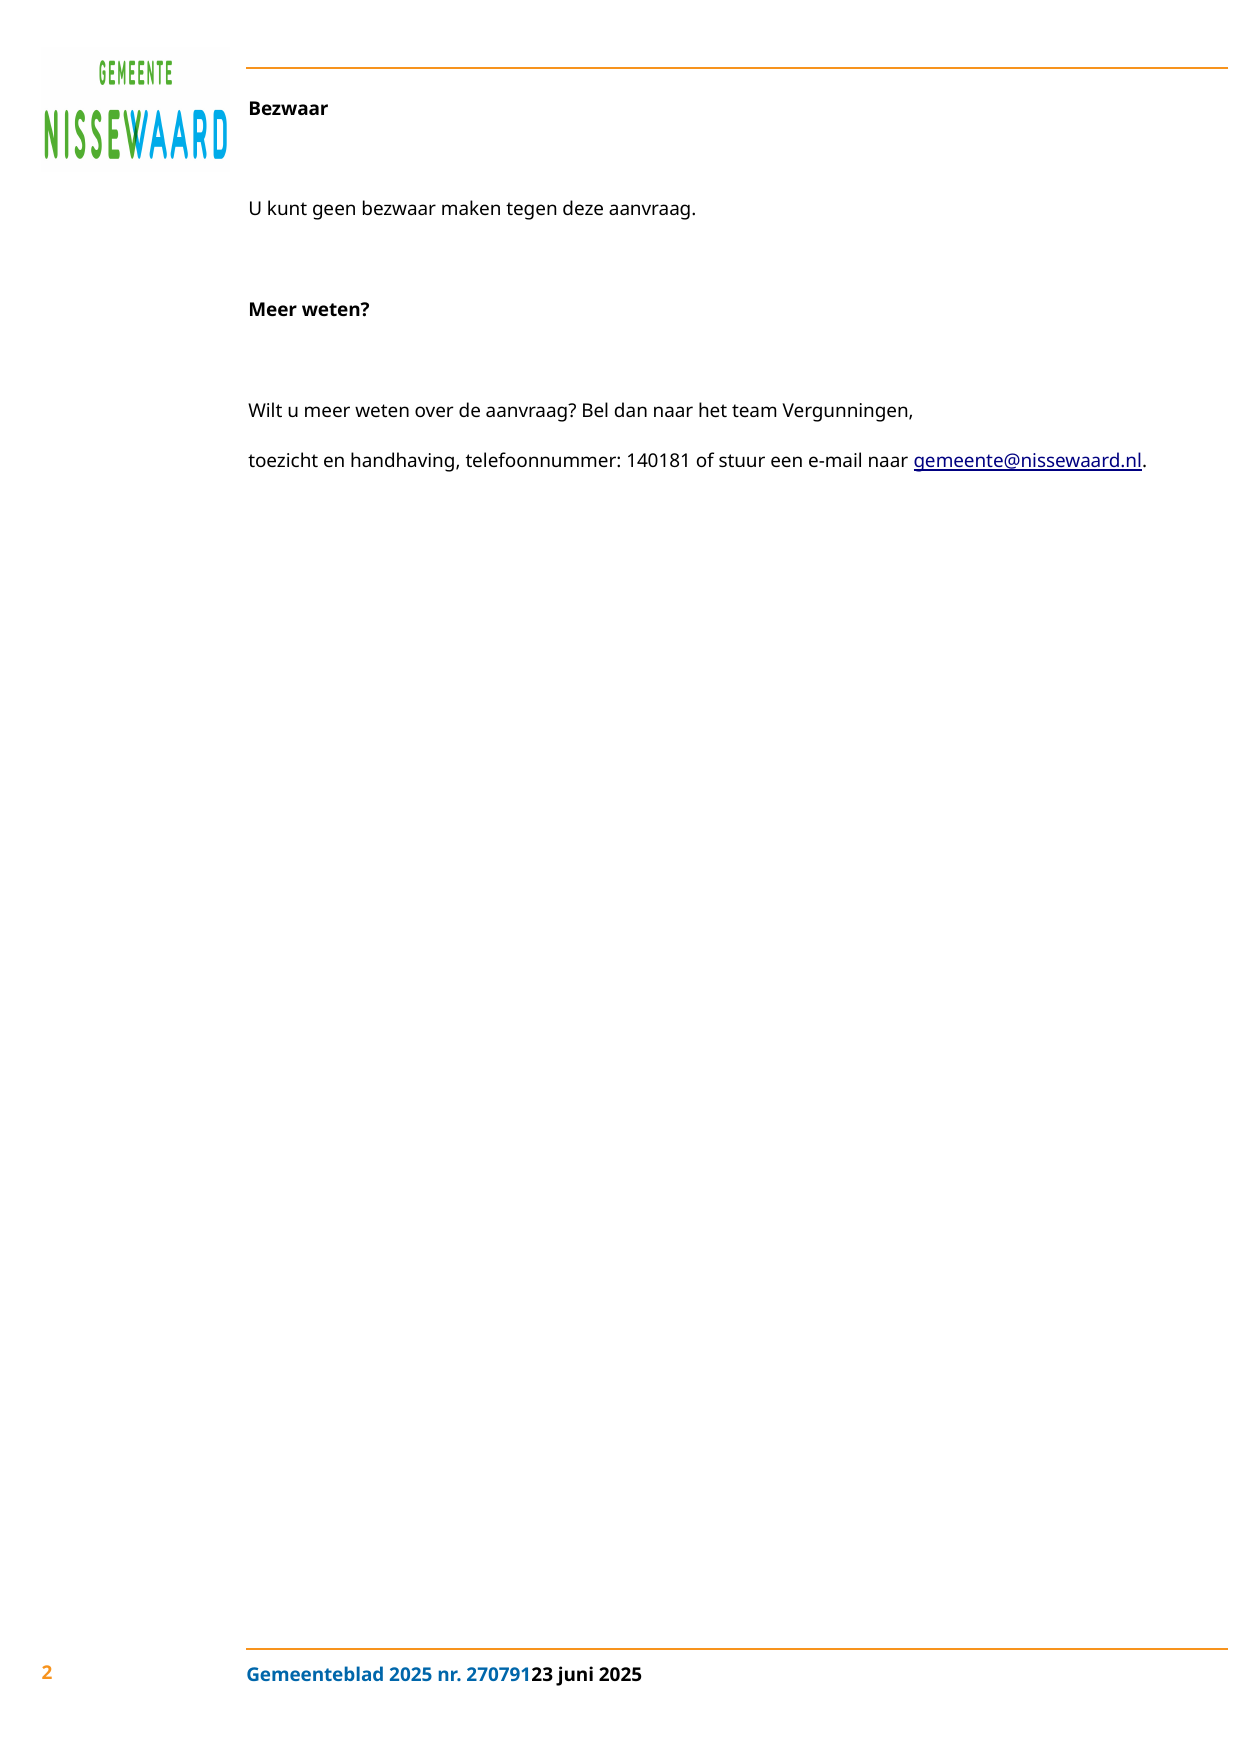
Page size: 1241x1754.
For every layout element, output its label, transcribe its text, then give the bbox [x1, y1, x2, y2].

text Meer weten? [248, 296, 1152, 322]
text Wilt u meer weten over de aanvraag? Bel dan naar het team Vergunningen, [248, 397, 1152, 423]
text toezicht en handhaving, telefoonnummer: 140181 of stuur een e-mail naar gemeente@nissewaard.nl. [248, 448, 1152, 473]
text U kunt geen bezwaar maken tegen deze aanvraag. [248, 196, 1152, 221]
picture [41, 47, 231, 172]
text Bezwaar [248, 95, 1152, 121]
